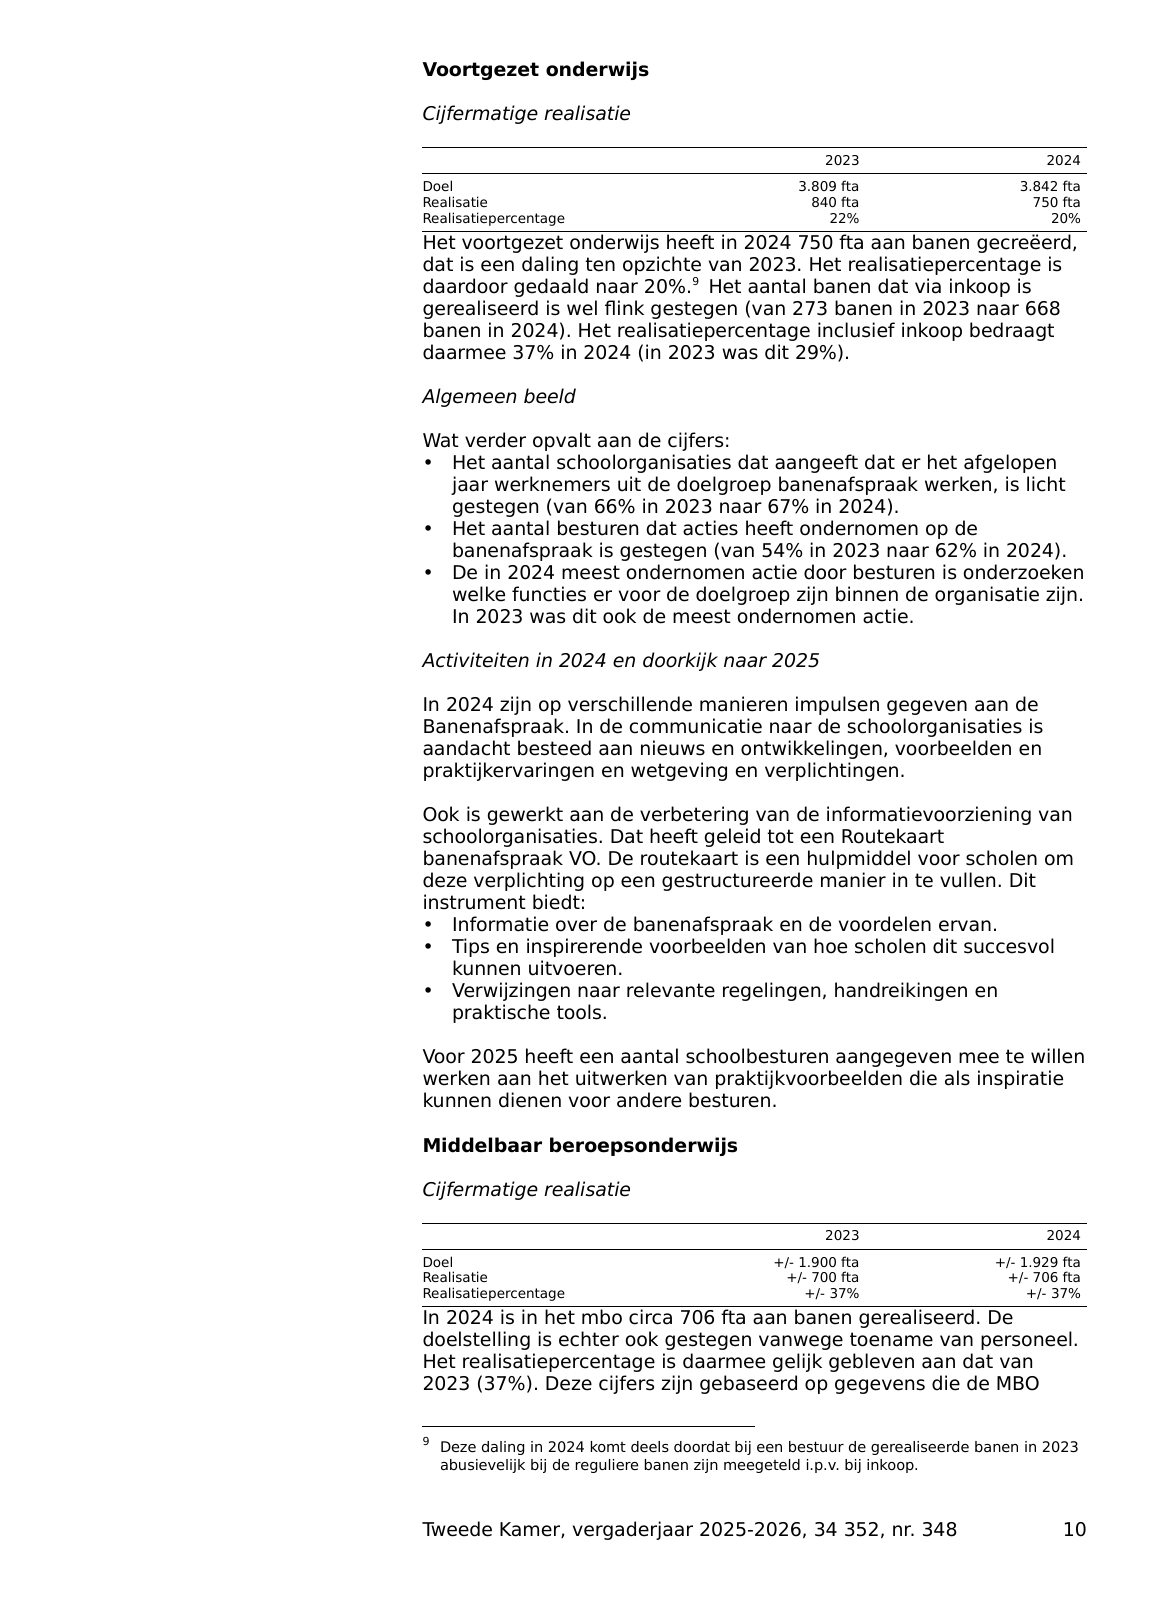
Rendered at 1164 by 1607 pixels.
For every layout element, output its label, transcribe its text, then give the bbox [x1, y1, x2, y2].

table_header 2024 [865, 1224, 1087, 1249]
subtitle Activiteiten in 2024 en doorkijk naar 2025 [422, 650, 1087, 672]
text Deze daling in 2024 komt deels doordat bij een bestuur de gerealiseerde banen in 2023 abusievelijk bij de reguliere banen zijn meegeteld i.p.v. bij inkoop. [422, 1435, 1087, 1474]
subtitle Middelbaar beroepsonderwijs [422, 1134, 1087, 1156]
table_cell Realisatie [422, 1270, 644, 1286]
table_cell 3.809 fta [644, 174, 865, 195]
table_cell Doel [422, 1250, 644, 1270]
table_cell 750 fta [865, 195, 1087, 210]
text Ook is gewerkt aan de verbetering van de informatievoorziening van schoolorganisaties. Dat heeft geleid tot een Routekaart banenafspraak VO. De routekaart is een hulpmiddel voor scholen om deze verplichting op een gestructureerde manier in te vullen. Dit instrument biedt: [422, 804, 1087, 914]
table_header [422, 1224, 644, 1249]
text • Informatie over de banenafspraak en de voordelen ervan. [422, 914, 1087, 936]
table_cell 22% [644, 210, 865, 231]
table_header 2024 [865, 148, 1087, 173]
subtitle Cijfermatige realisatie [422, 103, 1087, 125]
table_cell +/- 37% [865, 1286, 1087, 1306]
text Het voortgezet onderwijs heeft in 2024 750 fta aan banen gecreëerd, dat is een daling ten opzichte van 2023. Het realisatiepercentage is daardoor gedaald naar 20%. Het aantal banen dat via inkoop is gerealiseerd is wel flink gestegen (van 273 banen in 2023 naar 668 banen in 2024). Het realisatiepercentage inclusief inkoop bedraagt daarmee 37% in 2024 (in 2023 was dit 29%). [422, 232, 1087, 364]
text In 2024 is in het mbo circa 706 fta aan banen gerealiseerd. De doelstelling is echter ook gestegen vanwege toename van personeel. Het realisatiepercentage is daarmee gelijk gebleven aan dat van 2023 (37%). Deze cijfers zijn gebaseerd op gegevens die de MBO [422, 1307, 1087, 1395]
text Voor 2025 heeft een aantal schoolbesturen aangegeven mee te willen werken aan het uitwerken van praktijkvoorbeelden die als inspiratie kunnen dienen voor andere besturen. [422, 1046, 1087, 1112]
subtitle Cijfermatige realisatie [422, 1179, 1087, 1201]
table_cell Realisatiepercentage [422, 210, 644, 231]
table_cell Realisatiepercentage [422, 1286, 644, 1306]
text In 2024 zijn op verschillende manieren impulsen gegeven aan de Banenafspraak. In de communicatie naar de schoolorganisaties is aandacht besteed aan nieuws en ontwikkelingen, voorbeelden en praktijkervaringen en wetgeving en verplichtingen. [422, 694, 1087, 782]
table_header [422, 148, 644, 173]
text • Het aantal besturen dat acties heeft ondernomen op de banenafspraak is gestegen (van 54% in 2023 naar 62% in 2024). [422, 518, 1087, 562]
table_cell 20% [865, 210, 1087, 231]
text • Tips en inspirerende voorbeelden van hoe scholen dit succesvol kunnen uitvoeren. [422, 936, 1087, 980]
table_cell 3.842 fta [865, 174, 1087, 195]
subtitle Algemeen beeld [422, 386, 1087, 408]
table_cell +/- 37% [644, 1286, 865, 1306]
table_cell Realisatie [422, 195, 644, 210]
table_cell +/- 706 fta [865, 1270, 1087, 1286]
table_cell +/- 1.900 fta [644, 1250, 865, 1270]
table_cell 840 fta [644, 195, 865, 210]
text • De in 2024 meest ondernomen actie door besturen is onderzoeken welke functies er voor de doelgroep zijn binnen de organisatie zijn. In 2023 was dit ook de meest ondernomen actie. [422, 562, 1087, 628]
table_cell +/- 700 fta [644, 1270, 865, 1286]
text Wat verder opvalt aan de cijfers: [422, 430, 1087, 452]
table_cell Doel [422, 174, 644, 195]
table_header 2023 [644, 1224, 865, 1249]
subtitle Voortgezet onderwijs [422, 59, 1087, 81]
table_header 2023 [644, 148, 865, 173]
text • Het aantal schoolorganisaties dat aangeeft dat er het afgelopen jaar werknemers uit de doelgroep banenafspraak werken, is licht gestegen (van 66% in 2023 naar 67% in 2024). [422, 452, 1087, 518]
text • Verwijzingen naar relevante regelingen, handreikingen en praktische tools. [422, 980, 1087, 1024]
table_cell +/- 1.929 fta [865, 1250, 1087, 1270]
